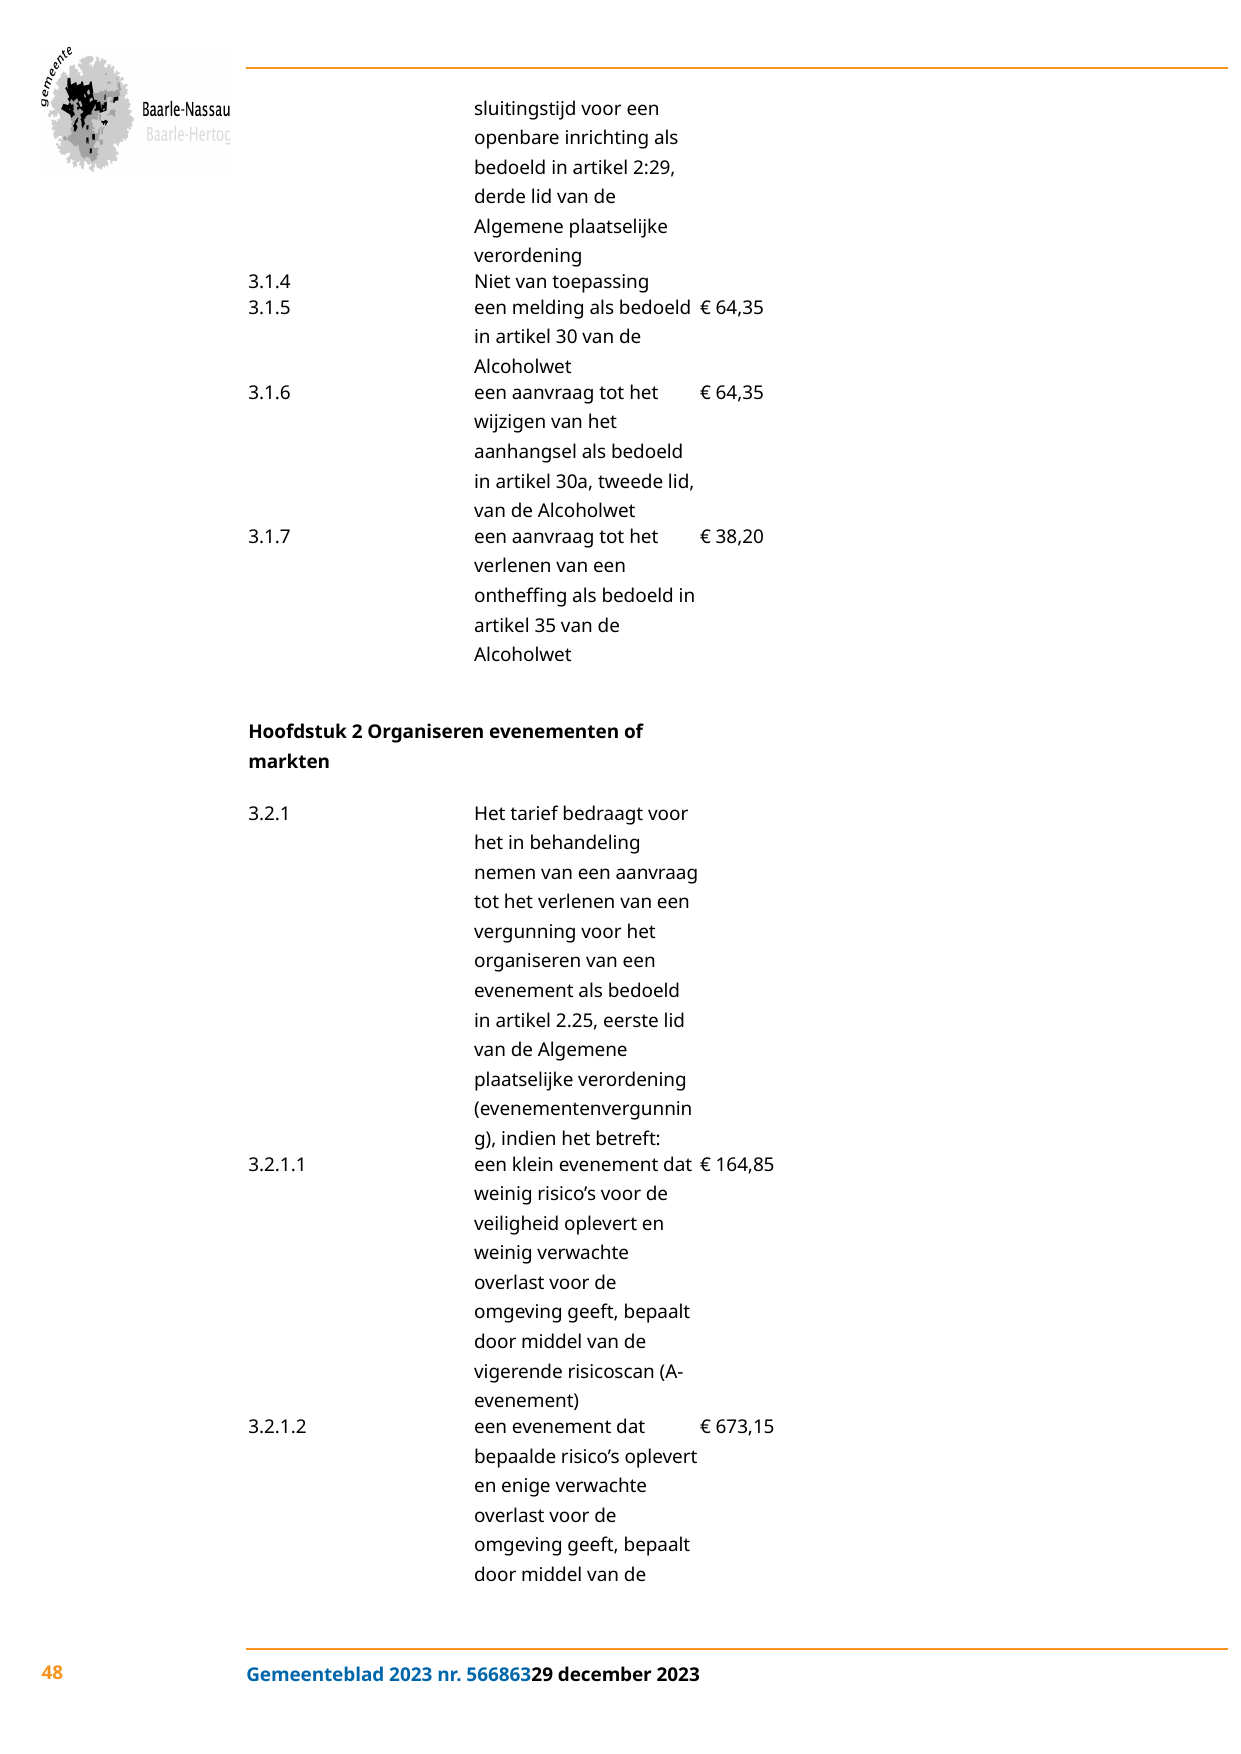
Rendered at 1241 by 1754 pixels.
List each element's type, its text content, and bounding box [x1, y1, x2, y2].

table_cell 3.1.5 [248, 294, 474, 379]
table_cell [700, 269, 926, 294]
picture [41, 47, 231, 172]
table_cell 3.1.7 [248, 523, 474, 667]
table_cell € 164,85 [700, 1151, 926, 1413]
table_cell [700, 774, 926, 800]
table_cell € 64,35 [700, 379, 926, 523]
table_cell 3.1.4 [248, 269, 474, 294]
table_cell [248, 693, 700, 719]
table_cell sluitingstijd voor een openbare inrichting als bedoeld in artikel 2:29, derde lid van de Algemene plaatselijke verordening [474, 95, 700, 268]
table_cell een aanvraag tot het wijzigen van het aanhangsel als bedoeld in artikel 30a, tweede lid, van de Alcoholwet [474, 379, 700, 523]
table_cell 3.2.1.1 [248, 1151, 474, 1413]
table_cell een melding als bedoeld in artikel 30 van de Alcoholwet [474, 294, 700, 379]
table_cell [700, 667, 926, 693]
table_cell [700, 800, 926, 1151]
table_cell Niet van toepassing [474, 269, 700, 294]
table_cell een evenement dat bepaalde risico’s oplevert en enige verwachte overlast voor de omgeving geeft, bepaalt door middel van de [474, 1413, 700, 1587]
table_cell [700, 719, 926, 774]
table_cell Het tarief bedraagt voor het in behandeling nemen van een aanvraag tot het verlenen van een vergunning voor het organiseren van een evenement als bedoeld in artikel 2.25, eerste lid van de Algemene plaatselijke verordening (evenementenvergunning), indien het betreft: [474, 800, 700, 1151]
table_cell 3.1.6 [248, 379, 474, 523]
table_cell € 673,15 [700, 1413, 926, 1587]
table_cell 3.2.1 [248, 800, 474, 1151]
table_cell Hoofdstuk 2 Organiseren evenementen of markten [248, 719, 700, 774]
table_cell een aanvraag tot het verlenen van een ontheffing als bedoeld in artikel 35 van de Alcoholwet [474, 523, 700, 667]
table_cell € 38,20 [700, 523, 926, 667]
table_cell [248, 667, 700, 693]
table_cell een klein evenement dat weinig risico’s voor de veiligheid oplevert en weinig verwachte overlast voor de omgeving geeft, bepaalt door middel van de vigerende risicoscan (A-evenement) [474, 1151, 700, 1413]
table_cell € 64,35 [700, 294, 926, 379]
table_cell [248, 774, 700, 800]
table_cell 3.2.1.2 [248, 1413, 474, 1587]
table_cell [700, 693, 926, 719]
table_cell [700, 95, 926, 268]
table_cell [248, 95, 474, 268]
